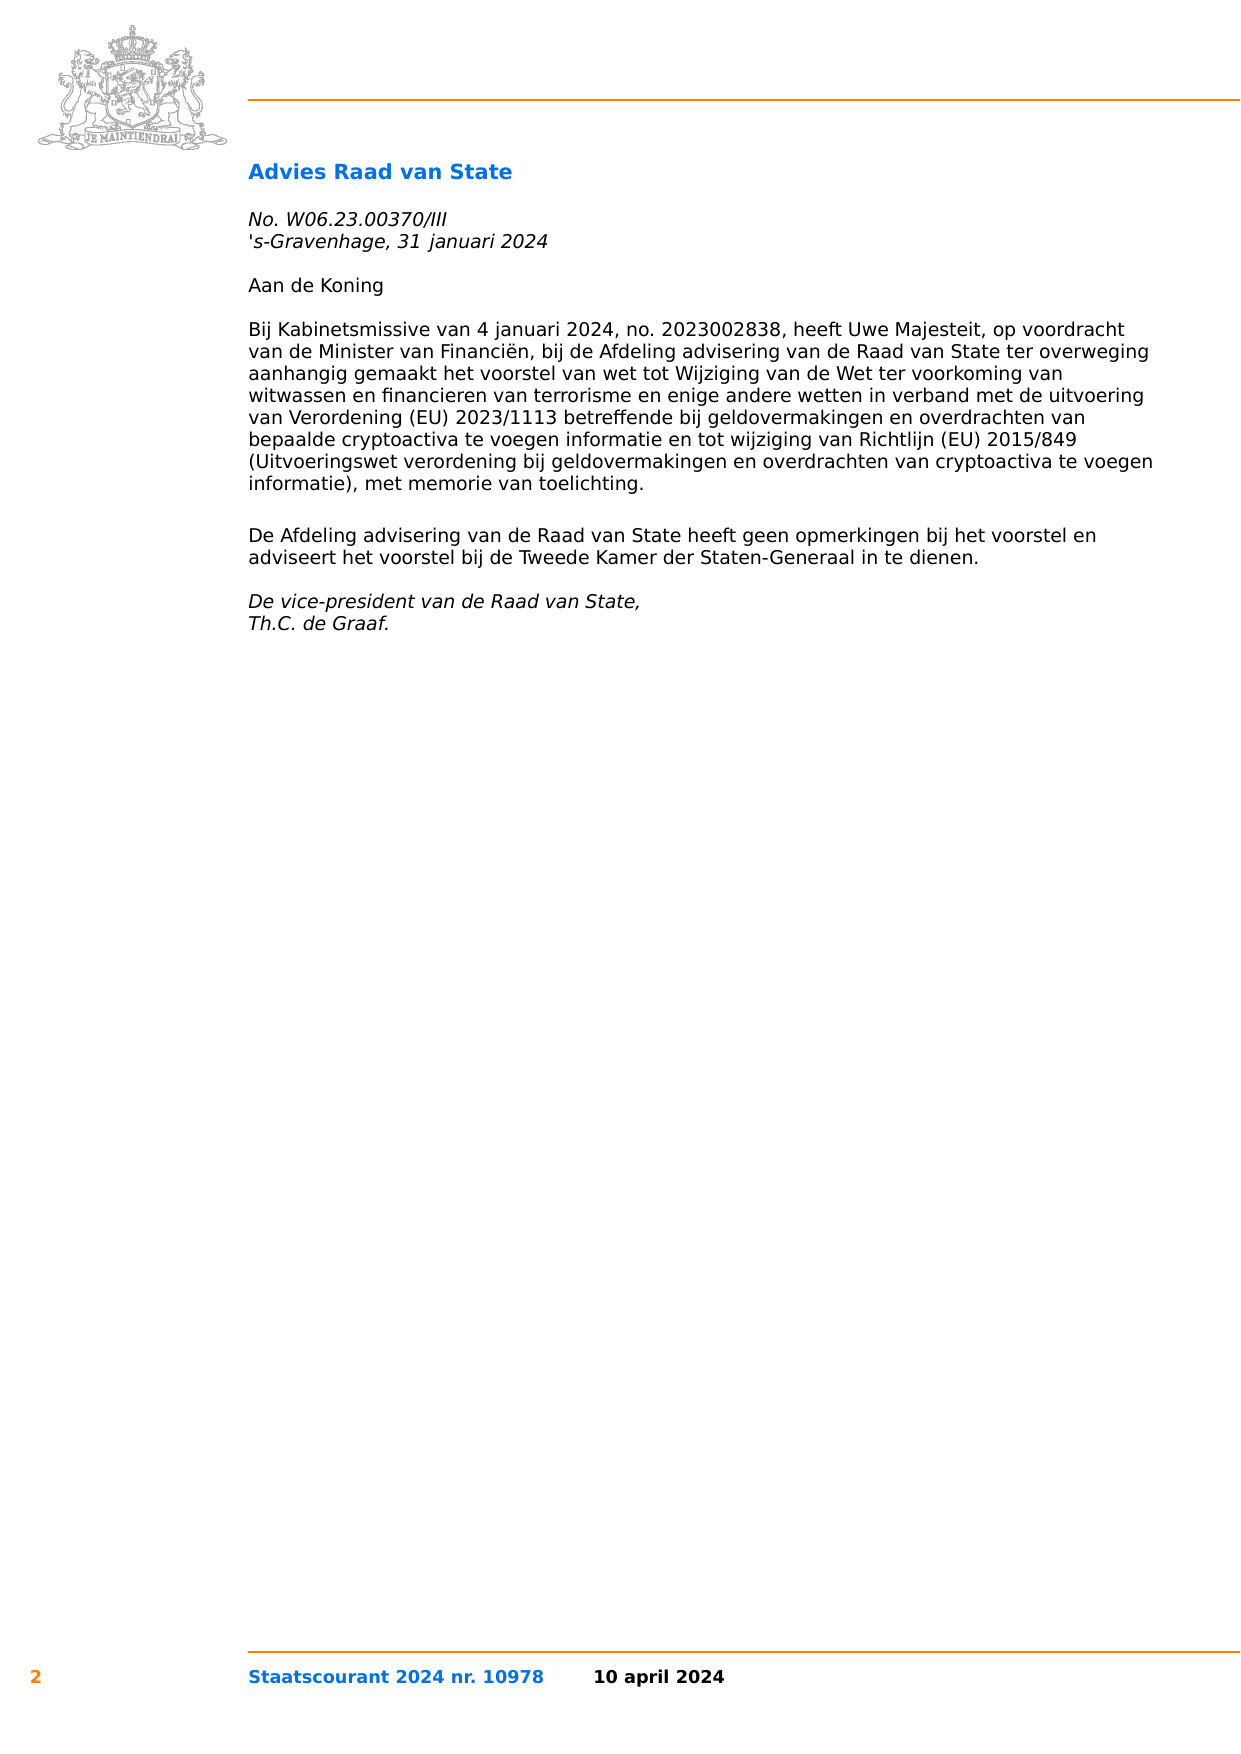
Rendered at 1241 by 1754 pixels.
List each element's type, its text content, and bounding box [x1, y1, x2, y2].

picture [38, 25, 227, 150]
text 's-Gravenhage, 31 januari 2024 [248, 231, 1163, 253]
text Bij Kabinetsmissive van 4 januari 2024, no. 2023002838, heeft Uwe Majesteit, op voordracht van de Minister van Financiën, bij de Afdeling advisering van de Raad van State ter overweging aanhangig gemaakt het voorstel van wet tot Wijziging van de Wet ter voorkoming van witwassen en financieren van terrorisme en enige andere wetten in verband met de uitvoering van Verordening (EU) 2023/1113 betreffende bij geldovermakingen en overdrachten van bepaalde cryptoactiva te voegen informatie en tot wijziging van Richtlijn (EU) 2015/849 (Uitvoeringswet verordening bij geldovermakingen en overdrachten van cryptoactiva te voegen informatie), met memorie van toelichting. [248, 319, 1163, 495]
text Aan de Koning [248, 275, 1163, 297]
text De vice-president van de Raad van State, Th.C. de Graaf. [248, 591, 1163, 634]
text No. W06.23.00370/III [248, 209, 1163, 231]
subtitle Advies Raad van State [248, 160, 1163, 184]
text De Afdeling advisering van de Raad van State heeft geen opmerkingen bij het voorstel en adviseert het voorstel bij de Tweede Kamer der Staten-Generaal in te dienen. [248, 525, 1163, 569]
